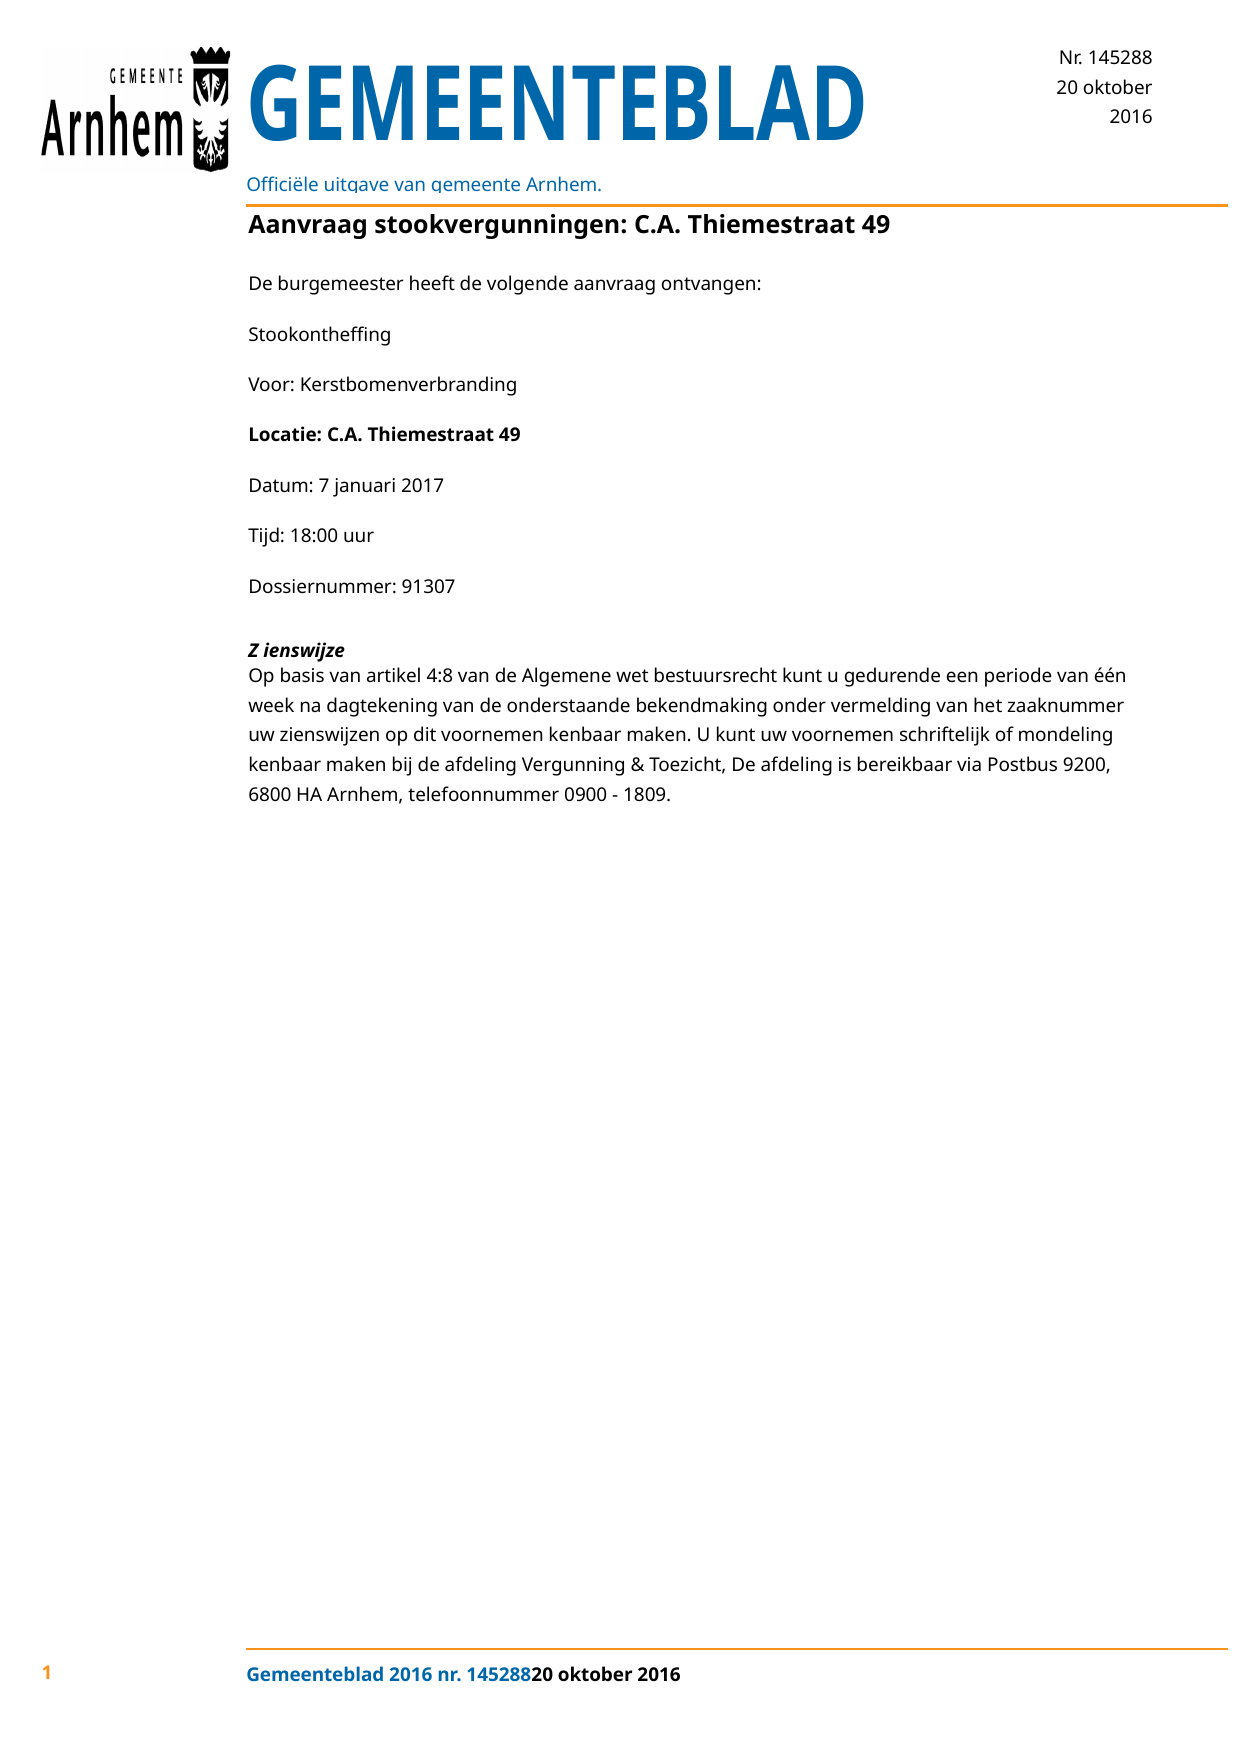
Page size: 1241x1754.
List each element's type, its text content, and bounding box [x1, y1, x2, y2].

text Locatie: C.A. Thiemestraat 49 [248, 422, 1152, 447]
text De burgemeester heeft de volgende aanvraag ontvangen: [248, 270, 1152, 296]
text Tijd: 18:00 uur [248, 522, 1152, 548]
text Voor: Kerstbomenverbranding [248, 371, 1152, 397]
text Stookontheffing [248, 321, 1152, 346]
text Aanvraag stookvergunningen: C.A. Thiemestraat 49 [248, 207, 1152, 241]
text Datum: 7 januari 2017 [248, 472, 1152, 498]
text Op basis van artikel 4:8 van de Algemene wet bestuursrecht kunt u gedurende een periode van één week na dagtekening van de onderstaande bekendmaking onder vermelding van het zaaknummer uw zienswijzen op dit voornemen kenbaar maken. U kunt uw voornemen schriftelijk of mondeling kenbaar maken bij de afdeling Vergunning & Toezicht, De afdeling is bereikbaar via Postbus 9200, 6800 HA Arnhem, telefoonnummer 0900 - 1809. [248, 662, 1152, 807]
picture [41, 47, 231, 172]
text Dossiernummer: 91307 [248, 573, 1152, 598]
text Z ienswijze [248, 637, 1152, 662]
